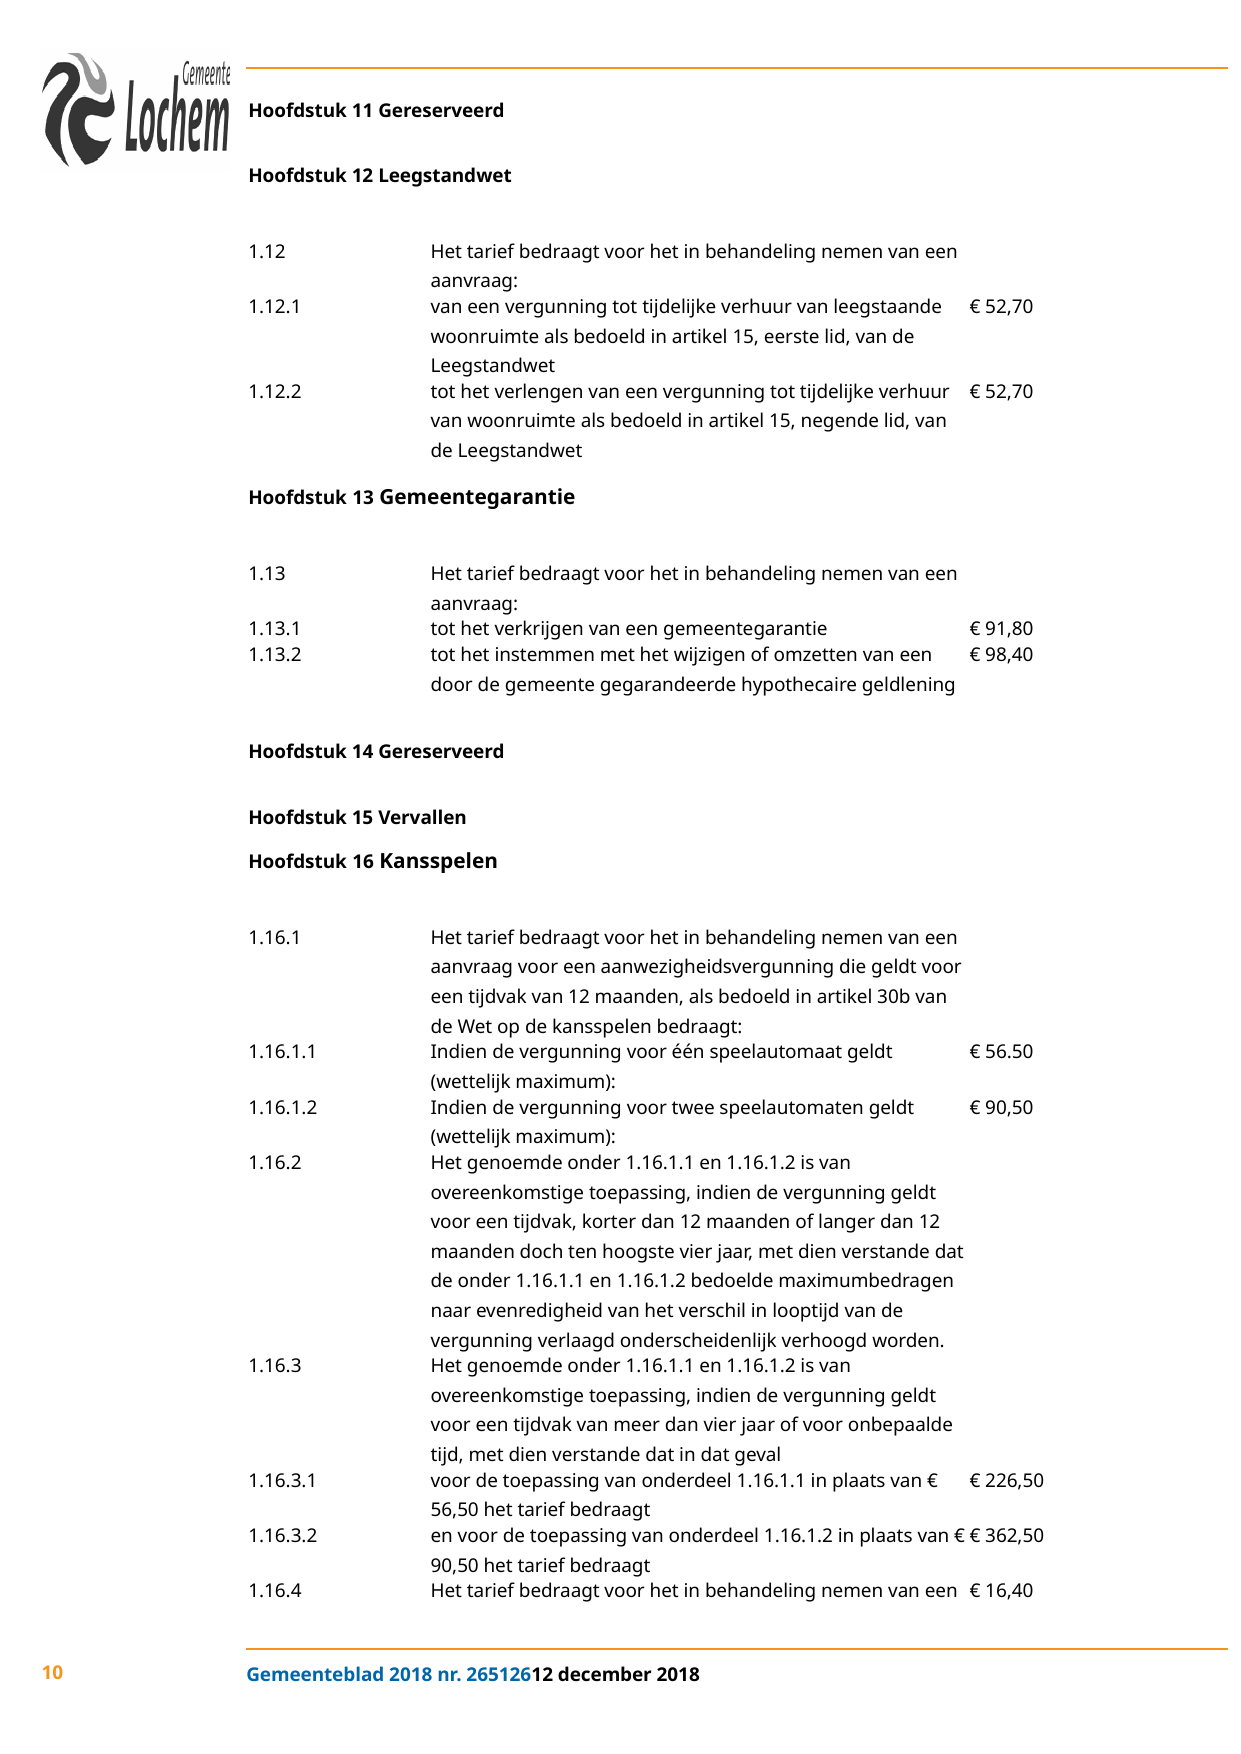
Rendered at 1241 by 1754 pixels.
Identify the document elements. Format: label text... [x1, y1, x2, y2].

table_cell € 98,40 [969, 641, 1152, 696]
table_header [969, 924, 1152, 1039]
table_cell voor de toepassing van onderdeel 1.16.1.1 in plaats van € 56,50 het tarief bedraagt [430, 1467, 969, 1522]
table_header 1.12 [248, 238, 430, 293]
table_cell € 56.50 [969, 1039, 1152, 1094]
table_cell € 91,80 [969, 615, 1152, 641]
table_cell 1.16.3 [248, 1353, 430, 1467]
table_header Het tarief bedraagt voor het in behandeling nemen van een aanvraag: [430, 238, 969, 293]
text Hoofdstuk 16 Kansspelen [248, 846, 1152, 875]
table_cell € 52,70 [969, 378, 1152, 463]
table_cell 1.16.1.2 [248, 1094, 430, 1149]
table_header [969, 560, 1152, 615]
text Hoofdstuk 11 Gereserveerd [248, 95, 1152, 123]
table_cell tot het instemmen met het wijzigen of omzetten van een door de gemeente gegarandeerde hypothecaire geldlening [430, 641, 969, 696]
text Hoofdstuk 13 Gemeentegarantie [248, 482, 1152, 511]
table_cell 1.12.2 [248, 378, 430, 463]
table_cell Indien de vergunning voor twee speelautomaten geldt (wettelijk maximum): [430, 1094, 969, 1149]
table_cell van een vergunning tot tijdelijke verhuur van leegstaande woonruimte als bedoeld in artikel 15, eerste lid, van de Leegstandwet [430, 293, 969, 378]
table_cell Indien de vergunning voor één speelautomaat geldt (wettelijk maximum): [430, 1039, 969, 1094]
table_cell 1.16.2 [248, 1149, 430, 1352]
table_cell € 362,50 [969, 1522, 1152, 1578]
text Hoofdstuk 12 Leegstandwet [248, 160, 1152, 188]
table_cell 1.12.1 [248, 293, 430, 378]
table_cell Het tarief bedraagt voor het in behandeling nemen van een [430, 1578, 969, 1603]
table_cell 1.16.3.2 [248, 1522, 430, 1578]
table_cell [969, 1353, 1152, 1467]
table_cell 1.16.1.1 [248, 1039, 430, 1094]
picture [41, 47, 231, 172]
table_cell 1.13.2 [248, 641, 430, 696]
table_cell € 90,50 [969, 1094, 1152, 1149]
text Hoofdstuk 15 Vervallen [248, 802, 1152, 830]
table_cell € 52,70 [969, 293, 1152, 378]
table_cell € 16,40 [969, 1578, 1152, 1603]
text Hoofdstuk 14 Gereserveerd [248, 737, 1152, 765]
table_header 1.13 [248, 560, 430, 615]
table_cell Het genoemde onder 1.16.1.1 en 1.16.1.2 is van overeenkomstige toepassing, indien de vergunning geldt voor een tijdvak van meer dan vier jaar of voor onbepaalde tijd, met dien verstande dat in dat geval [430, 1353, 969, 1467]
table_header Het tarief bedraagt voor het in behandeling nemen van een aanvraag voor een aanwezigheidsvergunning die geldt voor een tijdvak van 12 maanden, als bedoeld in artikel 30b van de Wet op de kansspelen bedraagt: [430, 924, 969, 1039]
table_header [969, 238, 1152, 293]
table_cell 1.16.4 [248, 1578, 430, 1603]
table_cell tot het verkrijgen van een gemeentegarantie [430, 615, 969, 641]
table_cell en voor de toepassing van onderdeel 1.16.1.2 in plaats van € 90,50 het tarief bedraagt [430, 1522, 969, 1578]
table_cell Het genoemde onder 1.16.1.1 en 1.16.1.2 is van overeenkomstige toepassing, indien de vergunning geldt voor een tijdvak, korter dan 12 maanden of langer dan 12 maanden doch ten hoogste vier jaar, met dien verstande dat de onder 1.16.1.1 en 1.16.1.2 bedoelde maximumbedragen naar evenredigheid van het verschil in looptijd van de vergunning verlaagd onderscheidenlijk verhoogd worden. [430, 1149, 969, 1352]
table_cell [969, 1149, 1152, 1352]
table_cell 1.13.1 [248, 615, 430, 641]
table_header Het tarief bedraagt voor het in behandeling nemen van een aanvraag: [430, 560, 969, 615]
table_cell 1.16.3.1 [248, 1467, 430, 1522]
table_cell tot het verlengen van een vergunning tot tijdelijke verhuur van woonruimte als bedoeld in artikel 15, negende lid, van de Leegstandwet [430, 378, 969, 463]
table_header 1.16.1 [248, 924, 430, 1039]
table_cell € 226,50 [969, 1467, 1152, 1522]
